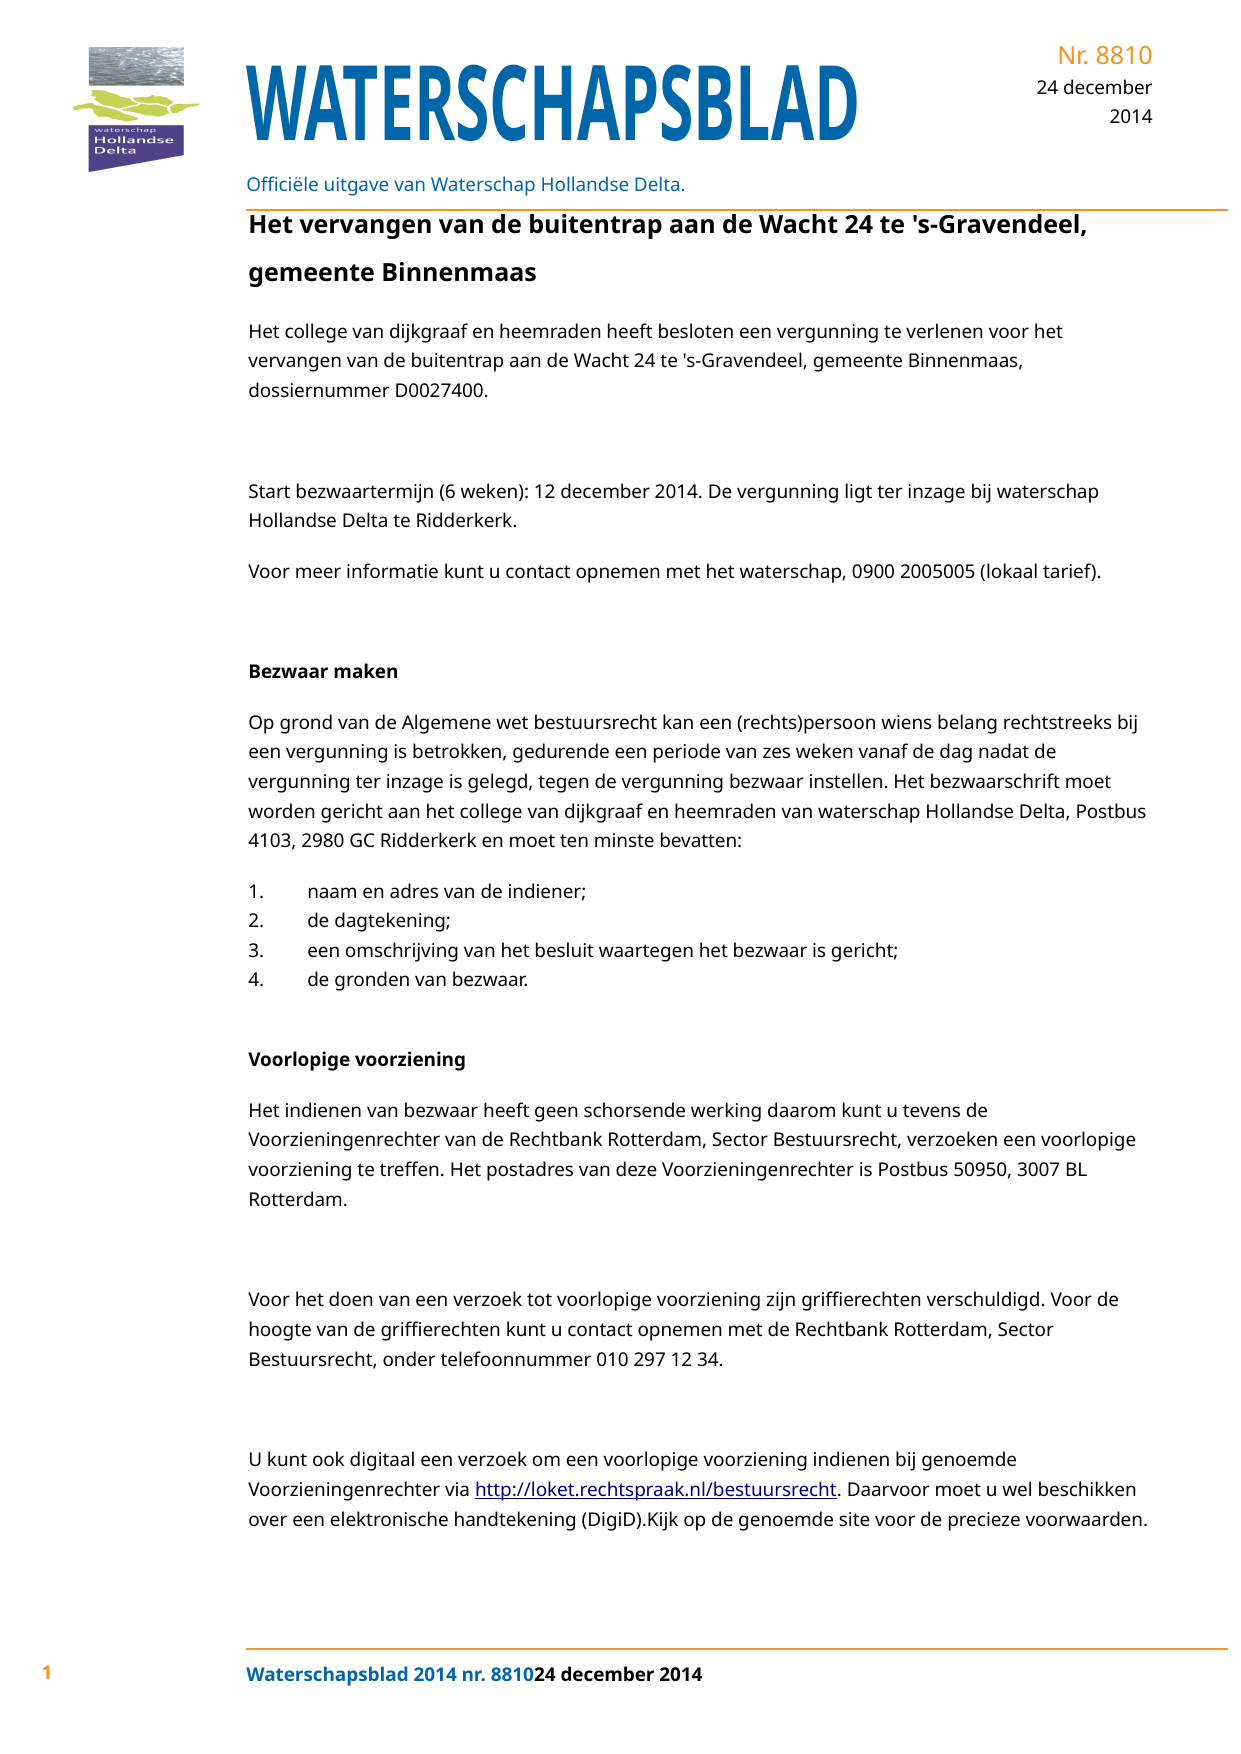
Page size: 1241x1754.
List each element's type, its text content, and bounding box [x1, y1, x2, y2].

list de dagtekening; [248, 907, 1152, 933]
text Voor het doen van een verzoek tot voorlopige voorziening zijn griffierechten verschuldigd. Voor de hoogte van de griffierechten kunt u contact opnemen met de Rechtbank Rotterdam, Sector Bestuursrecht, onder telefoonnummer 010 297 12 34. [248, 1287, 1152, 1372]
text Het indienen van bezwaar heeft geen schorsende werking daarom kunt u tevens de Voorzieningenrechter van de Rechtbank Rotterdam, Sector Bestuursrecht, verzoeken een voorlopige voorziening te treffen. Het postadres van deze Voorzieningenrechter is Postbus 50950, 3007 BL Rotterdam. [248, 1097, 1152, 1212]
text Start bezwaartermijn (6 weken): 12 december 2014. De vergunning ligt ter inzage bij waterschap Hollandse Delta te Ridderkerk. [248, 478, 1152, 533]
text Voor meer informatie kunt u contact opnemen met het waterschap, 0900 2005005 (lokaal tarief). [248, 558, 1152, 584]
text Het vervangen van de buitentrap aan de Wacht 24 te 's-Gravendeel, gemeente Binnenmaas [248, 211, 1152, 288]
text U kunt ook digitaal een verzoek om een voorlopige voorziening indienen bij genoemde Voorzieningenrechter via http://loket.rechtspraak.nl/bestuursrecht. Daarvoor moet u wel beschikken over een elektronische handtekening (DigiD).Kijk op de genoemde site voor de precieze voorwaarden. [248, 1447, 1152, 1532]
picture [41, 47, 231, 172]
text Het college van dijkgraaf en heemraden heeft besloten een vergunning te verlenen voor het vervangen van de buitentrap aan de Wacht 24 te 's-Gravendeel, gemeente Binnenmaas, dossiernummer D0027400. [248, 318, 1152, 403]
list een omschrijving van het besluit waartegen het bezwaar is gericht; [248, 937, 1152, 963]
text Op grond van de Algemene wet bestuursrecht kan een (rechts)persoon wiens belang rechtstreeks bij een vergunning is betrokken, gedurende een periode van zes weken vanaf de dag nadat de vergunning ter inzage is gelegd, tegen de vergunning bezwaar instellen. Het bezwaarschrift moet worden gericht aan het college van dijkgraaf en heemraden van waterschap Hollandse Delta, Postbus 4103, 2980 GC Ridderkerk en moet ten minste bevatten: [248, 709, 1152, 853]
list naam en adres van de indiener; [248, 878, 1152, 904]
text Voorlopige voorziening [248, 1047, 1152, 1072]
text Bezwaar maken [248, 659, 1152, 684]
list de gronden van bezwaar. [248, 967, 1152, 992]
